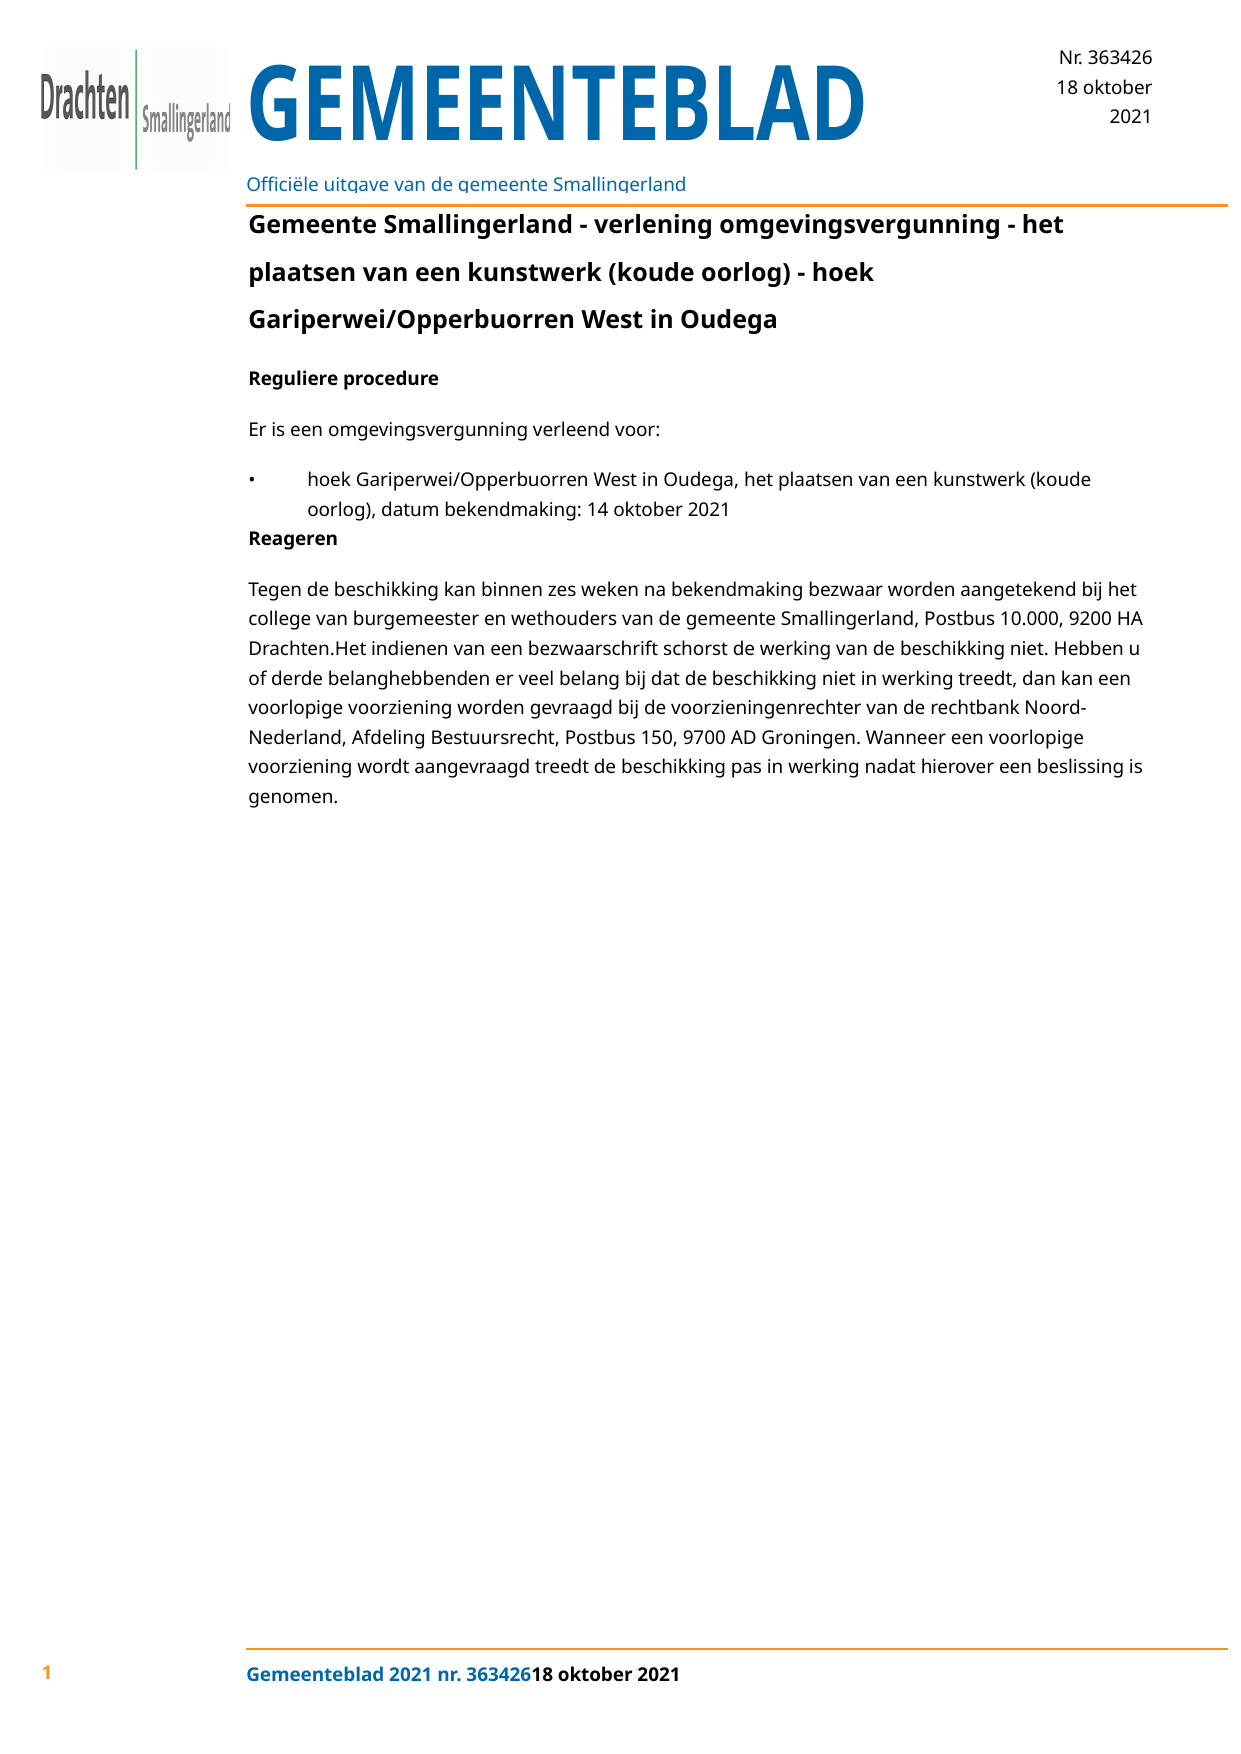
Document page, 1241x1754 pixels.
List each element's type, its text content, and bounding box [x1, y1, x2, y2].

text Reguliere procedure [248, 366, 1152, 391]
list hoek Gariperwei/Opperbuorren West in Oudega, het plaatsen van een kunstwerk (koude oorlog), datum bekendmaking: 14 oktober 2021 [248, 466, 1152, 522]
text Reageren [248, 526, 1152, 551]
text Gemeente Smallingerland - verlening omgevingsvergunning - het plaatsen van een kunstwerk (koude oorlog) - hoek Gariperwei/Opperbuorren West in Oudega [248, 207, 1152, 336]
text Tegen de beschikking kan binnen zes weken na bekendmaking bezwaar worden aangetekend bij het college van burgemeester en wethouders van de gemeente Smallingerland, Postbus 10.000, 9200 HA Drachten.Het indienen van een bezwaarschrift schorst de werking van de beschikking niet. Hebben u of derde belanghebbenden er veel belang bij dat de beschikking niet in werking treedt, dan kan een voorlopige voorziening worden gevraagd bij de voorzieningenrechter van de rechtbank Noord-Nederland, Afdeling Bestuursrecht, Postbus 150, 9700 AD Groningen. Wanneer een voorlopige voorziening wordt aangevraagd treedt de beschikking pas in werking nadat hierover een beslissing is genomen. [248, 576, 1152, 809]
picture [41, 47, 231, 172]
text Er is een omgevingsvergunning verleend voor: [248, 416, 1152, 442]
